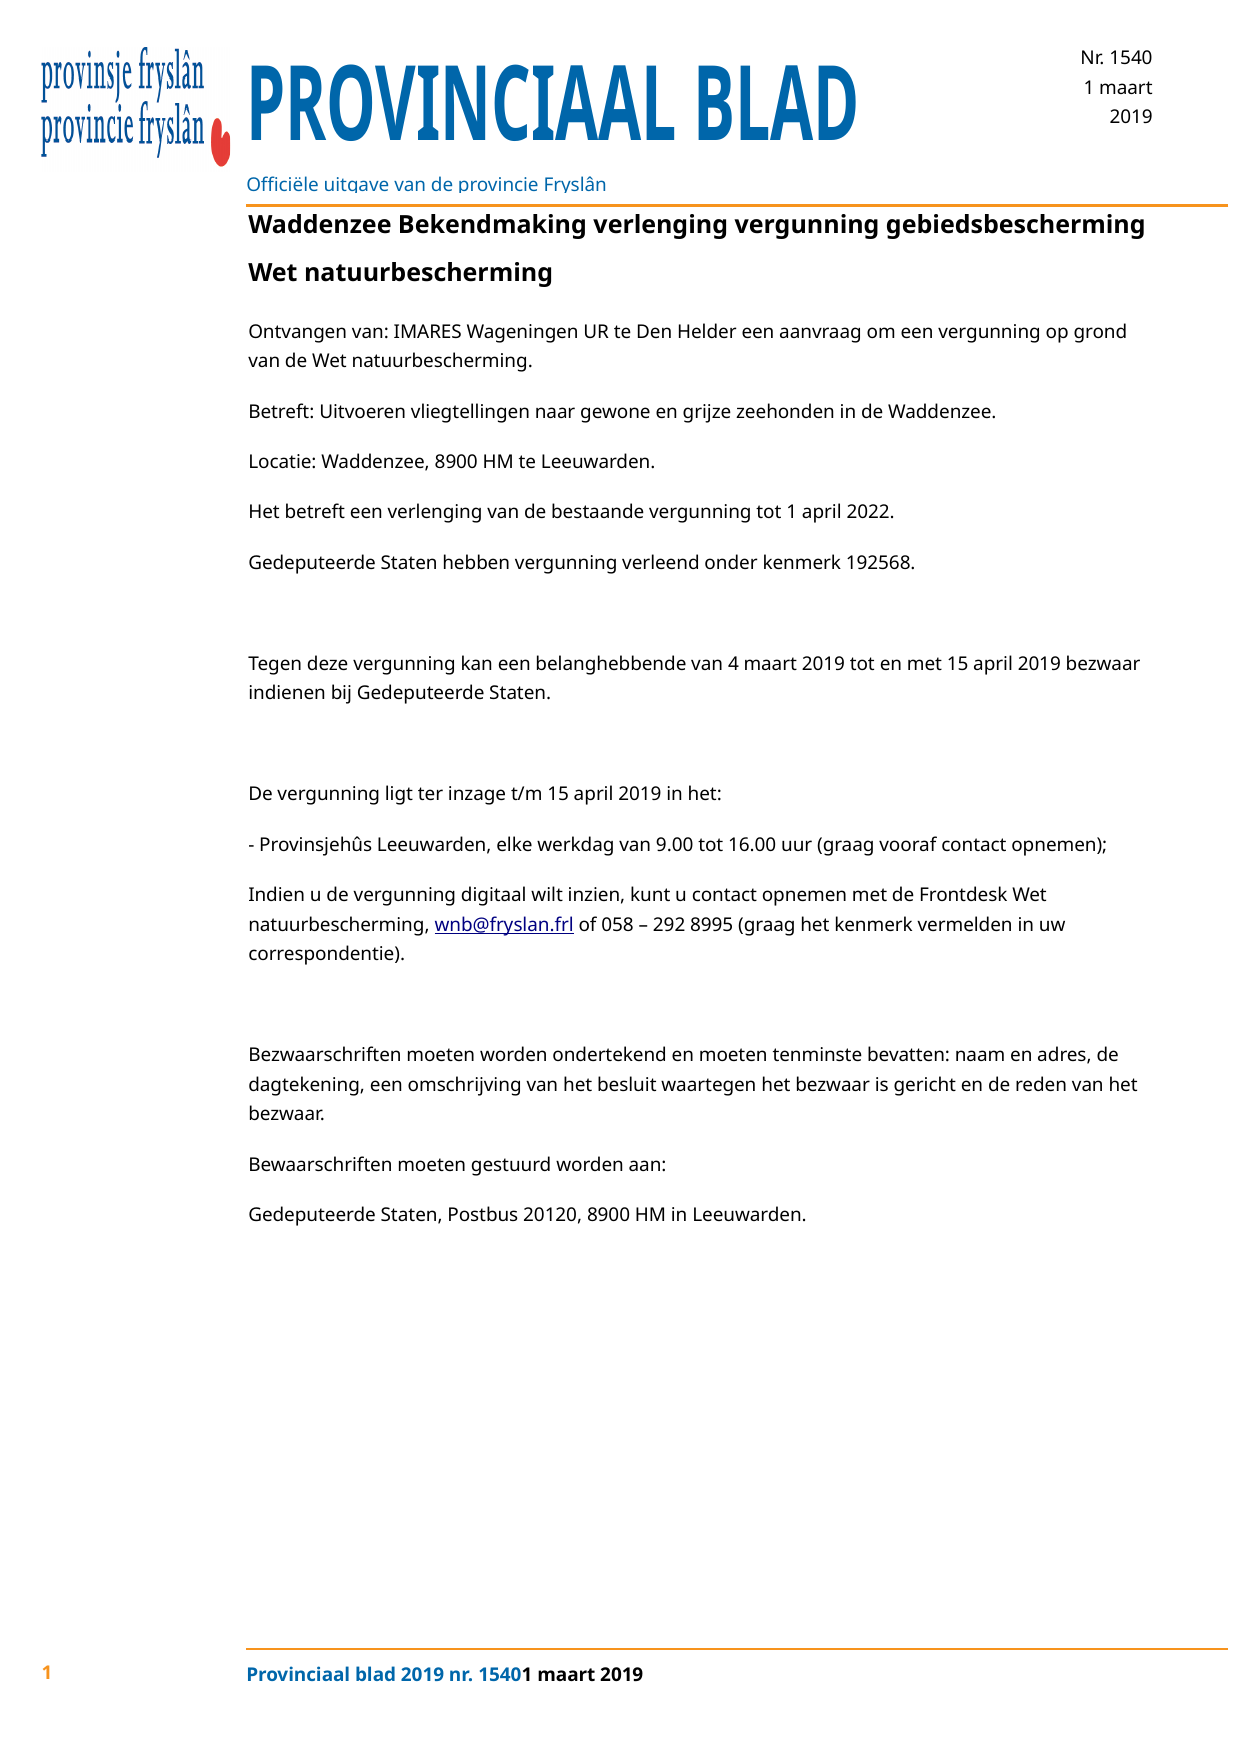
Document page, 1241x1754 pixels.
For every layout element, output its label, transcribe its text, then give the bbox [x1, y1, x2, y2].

text Indien u de vergunning digitaal wilt inzien, kunt u contact opnemen met de Frontdesk Wet natuurbescherming, wnb@fryslan.frl of 058 – 292 8995 (graag het kenmerk vermelden in uw correspondentie). [248, 881, 1152, 966]
text - Provinsjehûs Leeuwarden, elke werkdag van 9.00 tot 16.00 uur (graag vooraf contact opnemen); [248, 831, 1152, 857]
text Het betreft een verlenging van de bestaande vergunning tot 1 april 2022. [248, 499, 1152, 524]
picture [41, 47, 231, 172]
text Bezwaarschriften moeten worden ondertekend en moeten tenminste bevatten: naam en adres, de dagtekening, een omschrijving van het besluit waartegen het bezwaar is gericht en de reden van het bezwaar. [248, 1041, 1152, 1126]
text De vergunning ligt ter inzage t/m 15 april 2019 in het: [248, 780, 1152, 806]
text Bewaarschriften moeten gestuurd worden aan: [248, 1151, 1152, 1177]
text Tegen deze vergunning kan een belanghebbende van 4 maart 2019 tot en met 15 april 2019 bezwaar indienen bij Gedeputeerde Staten. [248, 650, 1152, 705]
text Betreft: Uitvoeren vliegtellingen naar gewone en grijze zeehonden in de Waddenzee. [248, 398, 1152, 424]
text Waddenzee Bekendmaking verlenging vergunning gebiedsbescherming Wet natuurbescherming [248, 207, 1152, 288]
text Ontvangen van: IMARES Wageningen UR te Den Helder een aanvraag om een vergunning op grond van de Wet natuurbescherming. [248, 318, 1152, 373]
text Gedeputeerde Staten, Postbus 20120, 8900 HM in Leeuwarden. [248, 1201, 1152, 1227]
text Locatie: Waddenzee, 8900 HM te Leeuwarden. [248, 448, 1152, 474]
text Gedeputeerde Staten hebben vergunning verleend onder kenmerk 192568. [248, 549, 1152, 575]
